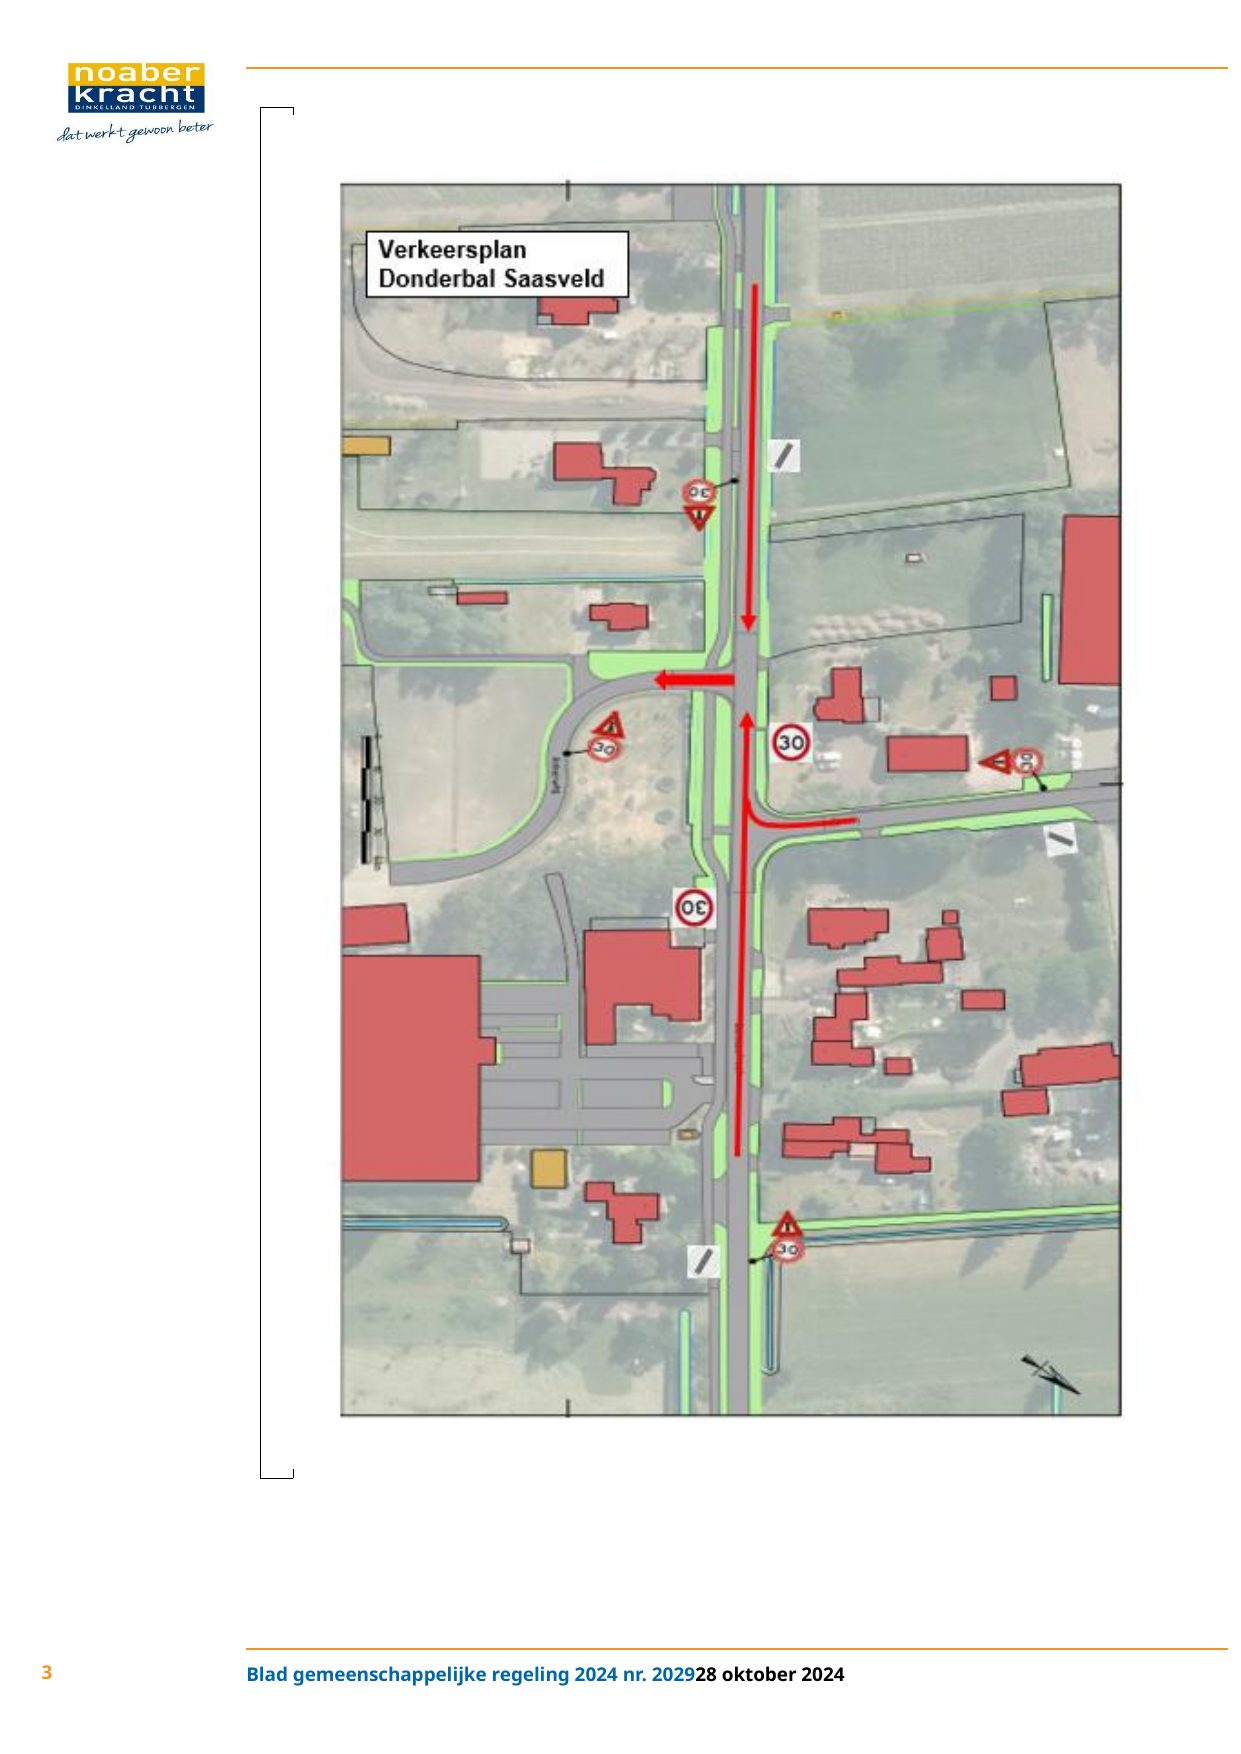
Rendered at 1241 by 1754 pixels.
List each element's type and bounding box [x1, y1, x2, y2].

picture [268, 115, 1173, 1469]
picture [41, 47, 231, 172]
